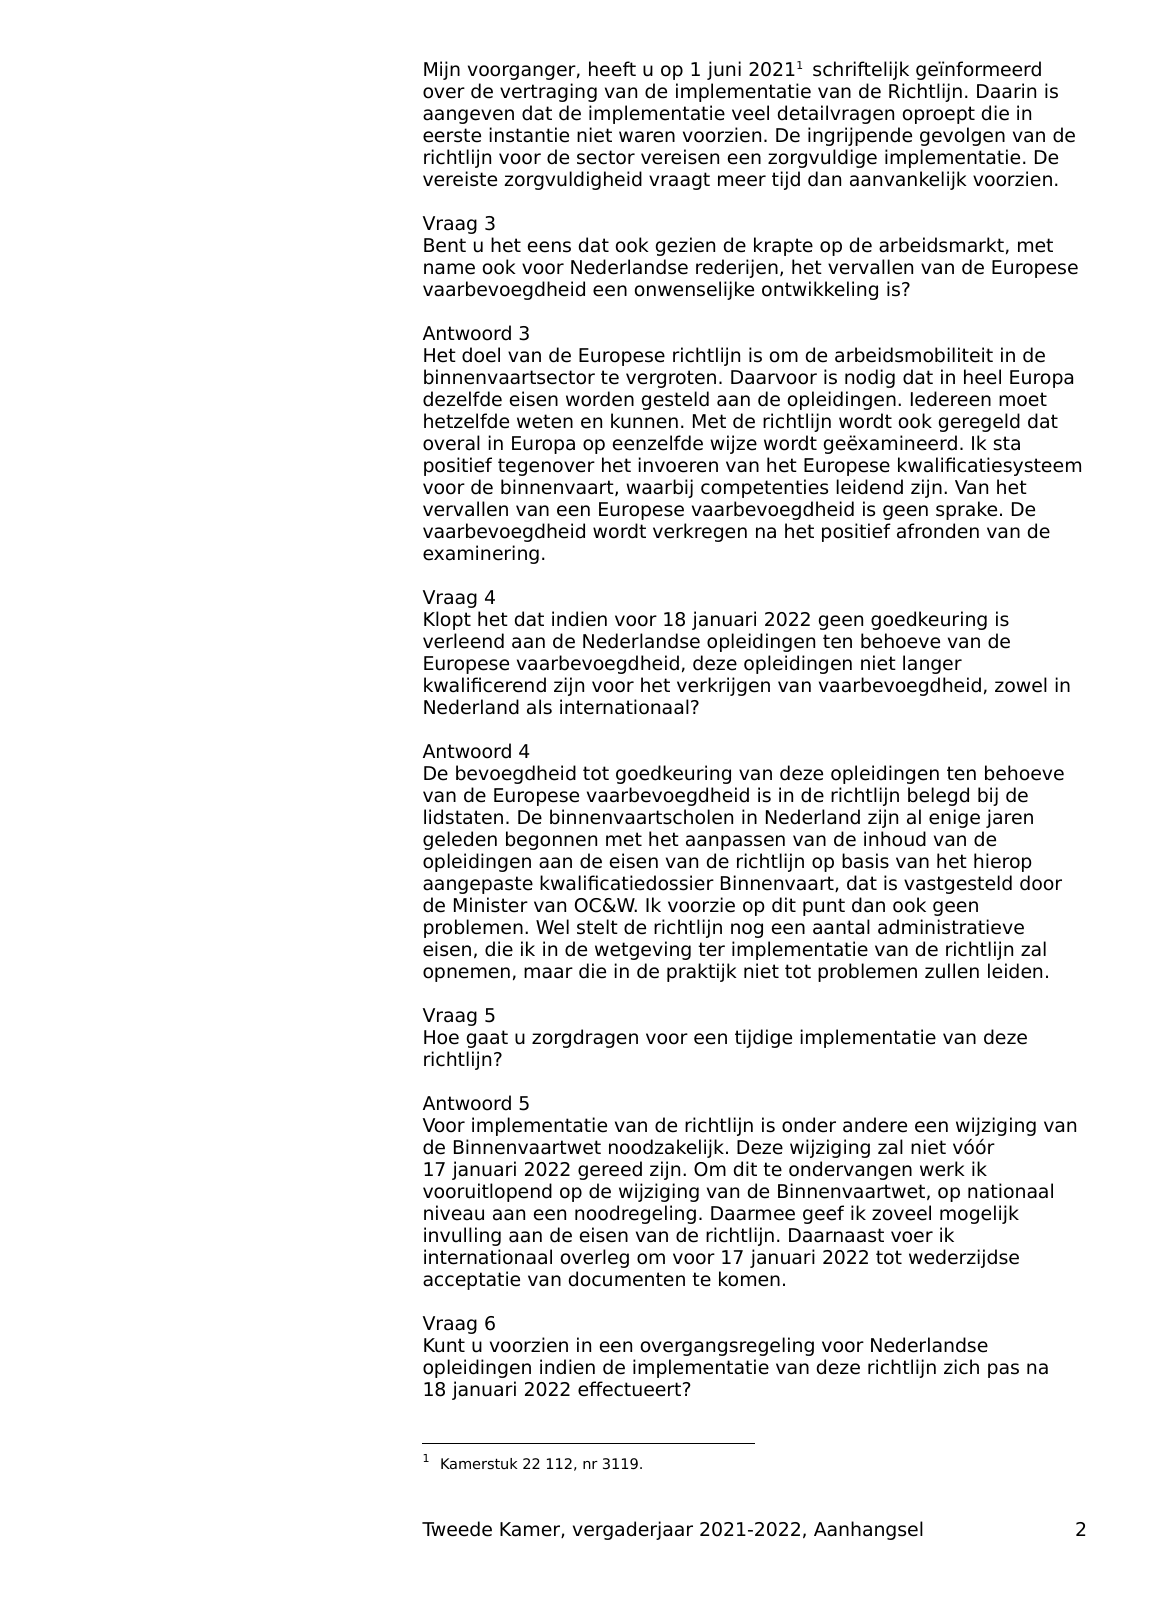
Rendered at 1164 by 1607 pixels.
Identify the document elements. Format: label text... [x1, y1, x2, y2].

text Vraag 6 [422, 1313, 1087, 1335]
text Antwoord 5 [422, 1093, 1087, 1115]
text Vraag 5 [422, 1005, 1087, 1027]
text Mijn voorganger, heeft u op 1 juni 2021 schriftelijk geïnformeerd over de vertraging van de implementatie van de Richtlijn. Daarin is aangeven dat de implementatie veel detailvragen oproept die in eerste instantie niet waren voorzien. De ingrijpende gevolgen van de richtlijn voor de sector vereisen een zorgvuldige implementatie. De vereiste zorgvuldigheid vraagt meer tijd dan aanvankelijk voorzien. [422, 59, 1087, 191]
text Vraag 3 [422, 213, 1087, 235]
text Voor implementatie van de richtlijn is onder andere een wijziging van de Binnenvaartwet noodzakelijk. Deze wijziging zal niet vóór 17 januari 2022 gereed zijn. Om dit te ondervangen werk ik vooruitlopend op de wijziging van de Binnenvaartwet, op nationaal niveau aan een noodregeling. Daarmee geef ik zoveel mogelijk invulling aan de eisen van de richtlijn. Daarnaast voer ik internationaal overleg om voor 17 januari 2022 tot wederzijdse acceptatie van documenten te komen. [422, 1115, 1087, 1291]
text De bevoegdheid tot goedkeuring van deze opleidingen ten behoeve van de Europese vaarbevoegdheid is in de richtlijn belegd bij de lidstaten. De binnenvaartscholen in Nederland zijn al enige jaren geleden begonnen met het aanpassen van de inhoud van de opleidingen aan de eisen van de richtlijn op basis van het hierop aangepaste kwalificatiedossier Binnenvaart, dat is vastgesteld door de Minister van OC&W. Ik voorzie op dit punt dan ook geen problemen. Wel stelt de richtlijn nog een aantal administratieve eisen, die ik in de wetgeving ter implementatie van de richtlijn zal opnemen, maar die in de praktijk niet tot problemen zullen leiden. [422, 763, 1087, 983]
text Kamerstuk 22 112, nr 3119. [422, 1452, 1087, 1474]
text Antwoord 4 [422, 741, 1087, 763]
text Vraag 4 [422, 587, 1087, 609]
text Bent u het eens dat ook gezien de krapte op de arbeidsmarkt, met name ook voor Nederlandse rederijen, het vervallen van de Europese vaarbevoegdheid een onwenselijke ontwikkeling is? [422, 235, 1087, 301]
text Het doel van de Europese richtlijn is om de arbeidsmobiliteit in de binnenvaartsector te vergroten. Daarvoor is nodig dat in heel Europa dezelfde eisen worden gesteld aan de opleidingen. Iedereen moet hetzelfde weten en kunnen. Met de richtlijn wordt ook geregeld dat overal in Europa op eenzelfde wijze wordt geëxamineerd. Ik sta positief tegenover het invoeren van het Europese kwalificatiesysteem voor de binnenvaart, waarbij competenties leidend zijn. Van het vervallen van een Europese vaarbevoegdheid is geen sprake. De vaarbevoegdheid wordt verkregen na het positief afronden van de examinering. [422, 345, 1087, 565]
text Klopt het dat indien voor 18 januari 2022 geen goedkeuring is verleend aan de Nederlandse opleidingen ten behoeve van de Europese vaarbevoegdheid, deze opleidingen niet langer kwalificerend zijn voor het verkrijgen van vaarbevoegdheid, zowel in Nederland als internationaal? [422, 609, 1087, 719]
text Kunt u voorzien in een overgangsregeling voor Nederlandse opleidingen indien de implementatie van deze richtlijn zich pas na 18 januari 2022 effectueert? [422, 1335, 1087, 1401]
text Antwoord 3 [422, 323, 1087, 345]
text Hoe gaat u zorgdragen voor een tijdige implementatie van deze richtlijn? [422, 1027, 1087, 1071]
